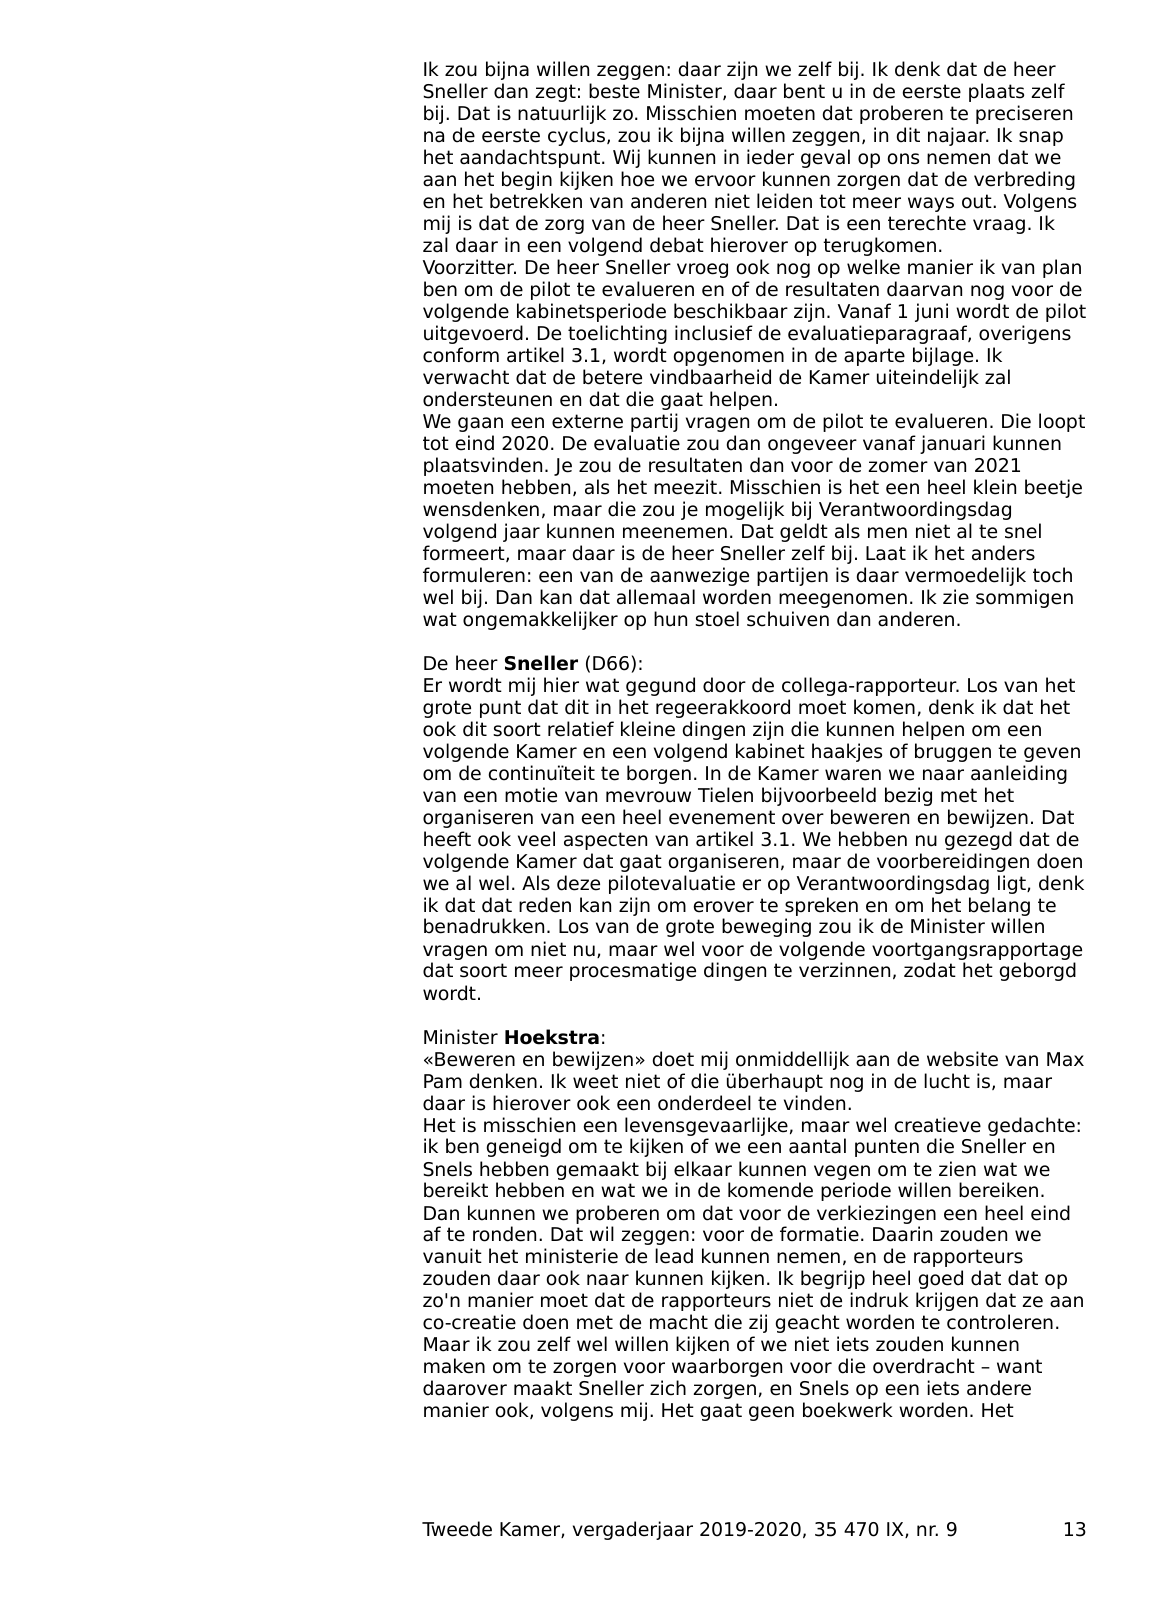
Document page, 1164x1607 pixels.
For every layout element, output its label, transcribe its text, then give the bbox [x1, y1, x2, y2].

text Voorzitter. De heer Sneller vroeg ook nog op welke manier ik van plan ben om de pilot te evalueren en of de resultaten daarvan nog voor de volgende kabinetsperiode beschikbaar zijn. Vanaf 1 juni wordt de pilot uitgevoerd. De toelichting inclusief de evaluatieparagraaf, overigens conform artikel 3.1, wordt opgenomen in de aparte bijlage. Ik verwacht dat de betere vindbaarheid de Kamer uiteindelijk zal ondersteunen en dat die gaat helpen. [422, 257, 1087, 411]
text Er wordt mij hier wat gegund door de collega-rapporteur. Los van het grote punt dat dit in het regeerakkoord moet komen, denk ik dat het ook dit soort relatief kleine dingen zijn die kunnen helpen om een volgende Kamer en een volgend kabinet haakjes of bruggen te geven om de continuïteit te borgen. In de Kamer waren we naar aanleiding van een motie van mevrouw Tielen bijvoorbeeld bezig met het organiseren van een heel evenement over beweren en bewijzen. Dat heeft ook veel aspecten van artikel 3.1. We hebben nu gezegd dat de volgende Kamer dat gaat organiseren, maar de voorbereidingen doen we al wel. Als deze pilotevaluatie er op Verantwoordingsdag ligt, denk ik dat dat reden kan zijn om erover te spreken en om het belang te benadrukken. Los van de grote beweging zou ik de Minister willen vragen om niet nu, maar wel voor de volgende voortgangsrapportage dat soort meer procesmatige dingen te verzinnen, zodat het geborgd wordt. [422, 675, 1087, 1004]
text Ik zou bijna willen zeggen: daar zijn we zelf bij. Ik denk dat de heer Sneller dan zegt: beste Minister, daar bent u in de eerste plaats zelf bij. Dat is natuurlijk zo. Misschien moeten dat proberen te preciseren na de eerste cyclus, zou ik bijna willen zeggen, in dit najaar. Ik snap het aandachtspunt. Wij kunnen in ieder geval op ons nemen dat we aan het begin kijken hoe we ervoor kunnen zorgen dat de verbreding en het betrekken van anderen niet leiden tot meer ways out. Volgens mij is dat de zorg van de heer Sneller. Dat is een terechte vraag. Ik zal daar in een volgend debat hierover op terugkomen. [422, 59, 1087, 257]
text De heer Sneller (D66): [422, 653, 1087, 675]
text Minister Hoekstra: [422, 1027, 1087, 1048]
text We gaan een externe partij vragen om de pilot te evalueren. Die loopt tot eind 2020. De evaluatie zou dan ongeveer vanaf januari kunnen plaatsvinden. Je zou de resultaten dan voor de zomer van 2021 moeten hebben, als het meezit. Misschien is het een heel klein beetje wensdenken, maar die zou je mogelijk bij Verantwoordingsdag volgend jaar kunnen meenemen. Dat geldt als men niet al te snel formeert, maar daar is de heer Sneller zelf bij. Laat ik het anders formuleren: een van de aanwezige partijen is daar vermoedelijk toch wel bij. Dan kan dat allemaal worden meegenomen. Ik zie sommigen wat ongemakkelijker op hun stoel schuiven dan anderen. [422, 411, 1087, 631]
text Het is misschien een levensgevaarlijke, maar wel creatieve gedachte: ik ben geneigd om te kijken of we een aantal punten die Sneller en Snels hebben gemaakt bij elkaar kunnen vegen om te zien wat we bereikt hebben en wat we in de komende periode willen bereiken. Dan kunnen we proberen om dat voor de verkiezingen een heel eind af te ronden. Dat wil zeggen: voor de formatie. Daarin zouden we vanuit het ministerie de lead kunnen nemen, en de rapporteurs zouden daar ook naar kunnen kijken. Ik begrijp heel goed dat dat op zo'n manier moet dat de rapporteurs niet de indruk krijgen dat ze aan co-creatie doen met de macht die zij geacht worden te controleren. Maar ik zou zelf wel willen kijken of we niet iets zouden kunnen maken om te zorgen voor waarborgen voor die overdracht – want daarover maakt Sneller zich zorgen, en Snels op een iets andere manier ook, volgens mij. Het gaat geen boekwerk worden. Het [422, 1114, 1087, 1422]
text «Beweren en bewijzen» doet mij onmiddellijk aan de website van Max Pam denken. Ik weet niet of die überhaupt nog in de lucht is, maar daar is hierover ook een onderdeel te vinden. [422, 1048, 1087, 1114]
